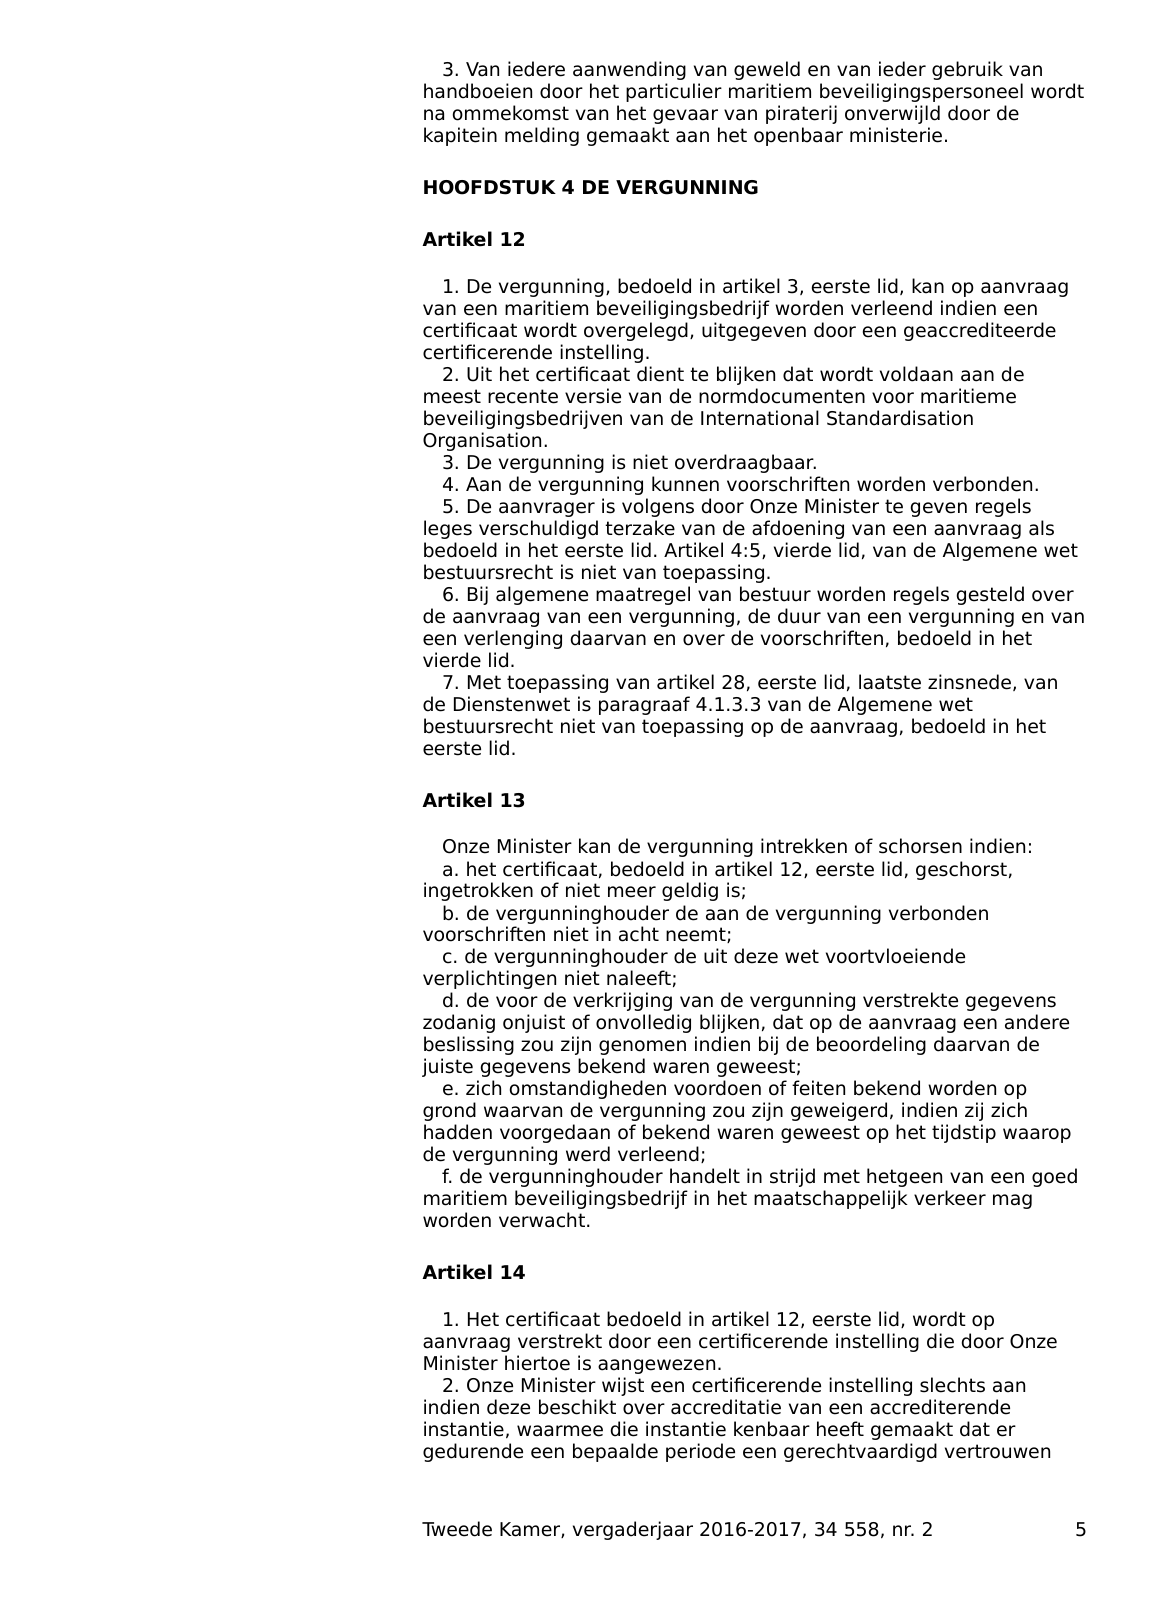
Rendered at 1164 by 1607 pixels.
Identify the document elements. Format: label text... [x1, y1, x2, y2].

subtitle Artikel 13 [422, 789, 1087, 811]
text 4. Aan de vergunning kunnen voorschriften worden verbonden. [422, 474, 1087, 496]
text 5. De aanvrager is volgens door Onze Minister te geven regels leges verschuldigd terzake van de afdoening van een aanvraag als bedoeld in het eerste lid. Artikel 4:5, vierde lid, van de Algemene wet bestuursrecht is niet van toepassing. [422, 496, 1087, 584]
text Onze Minister kan de vergunning intrekken of schorsen indien: [422, 836, 1087, 858]
text c. de vergunninghouder de uit deze wet voortvloeiende verplichtingen niet naleeft; [422, 946, 1087, 990]
text 3. De vergunning is niet overdraagbaar. [422, 452, 1087, 474]
text 1. De vergunning, bedoeld in artikel 3, eerste lid, kan op aanvraag van een maritiem beveiligingsbedrijf worden verleend indien een certificaat wordt overgelegd, uitgegeven door een geaccrediteerde certificerende instelling. [422, 276, 1087, 364]
text 2. Onze Minister wijst een certificerende instelling slechts aan indien deze beschikt over accreditatie van een accrediterende instantie, waarmee die instantie kenbaar heeft gemaakt dat er gedurende een bepaalde periode een gerechtvaardigd vertrouwen [422, 1375, 1087, 1463]
text 1. Het certificaat bedoeld in artikel 12, eerste lid, wordt op aanvraag verstrekt door een certificerende instelling die door Onze Minister hiertoe is aangewezen. [422, 1309, 1087, 1375]
text a. het certificaat, bedoeld in artikel 12, eerste lid, geschorst, ingetrokken of niet meer geldig is; [422, 858, 1087, 902]
text e. zich omstandigheden voordoen of feiten bekend worden op grond waarvan de vergunning zou zijn geweigerd, indien zij zich hadden voorgedaan of bekend waren geweest op het tijdstip waarop de vergunning werd verleend; [422, 1078, 1087, 1166]
text 7. Met toepassing van artikel 28, eerste lid, laatste zinsnede, van de Dienstenwet is paragraaf 4.1.3.3 van de Algemene wet bestuursrecht niet van toepassing op de aanvraag, bedoeld in het eerste lid. [422, 672, 1087, 759]
subtitle Artikel 14 [422, 1262, 1087, 1284]
subtitle Artikel 12 [422, 229, 1087, 251]
text b. de vergunninghouder de aan de vergunning verbonden voorschriften niet in acht neemt; [422, 902, 1087, 946]
text d. de voor de verkrijging van de vergunning verstrekte gegevens zodanig onjuist of onvolledig blijken, dat op de aanvraag een andere beslissing zou zijn genomen indien bij de beoordeling daarvan de juiste gegevens bekend waren geweest; [422, 990, 1087, 1078]
text 2. Uit het certificaat dient te blijken dat wordt voldaan aan de meest recente versie van de normdocumenten voor maritieme beveiligingsbedrijven van de International Standardisation Organisation. [422, 364, 1087, 452]
subtitle HOOFDSTUK 4 DE VERGUNNING [422, 177, 1087, 199]
text f. de vergunninghouder handelt in strijd met hetgeen van een goed maritiem beveiligingsbedrijf in het maatschappelijk verkeer mag worden verwacht. [422, 1166, 1087, 1232]
text 3. Van iedere aanwending van geweld en van ieder gebruik van handboeien door het particulier maritiem beveiligingspersoneel wordt na ommekomst van het gevaar van piraterij onverwijld door de kapitein melding gemaakt aan het openbaar ministerie. [422, 59, 1087, 147]
text 6. Bij algemene maatregel van bestuur worden regels gesteld over de aanvraag van een vergunning, de duur van een vergunning en van een verlenging daarvan en over de voorschriften, bedoeld in het vierde lid. [422, 584, 1087, 672]
